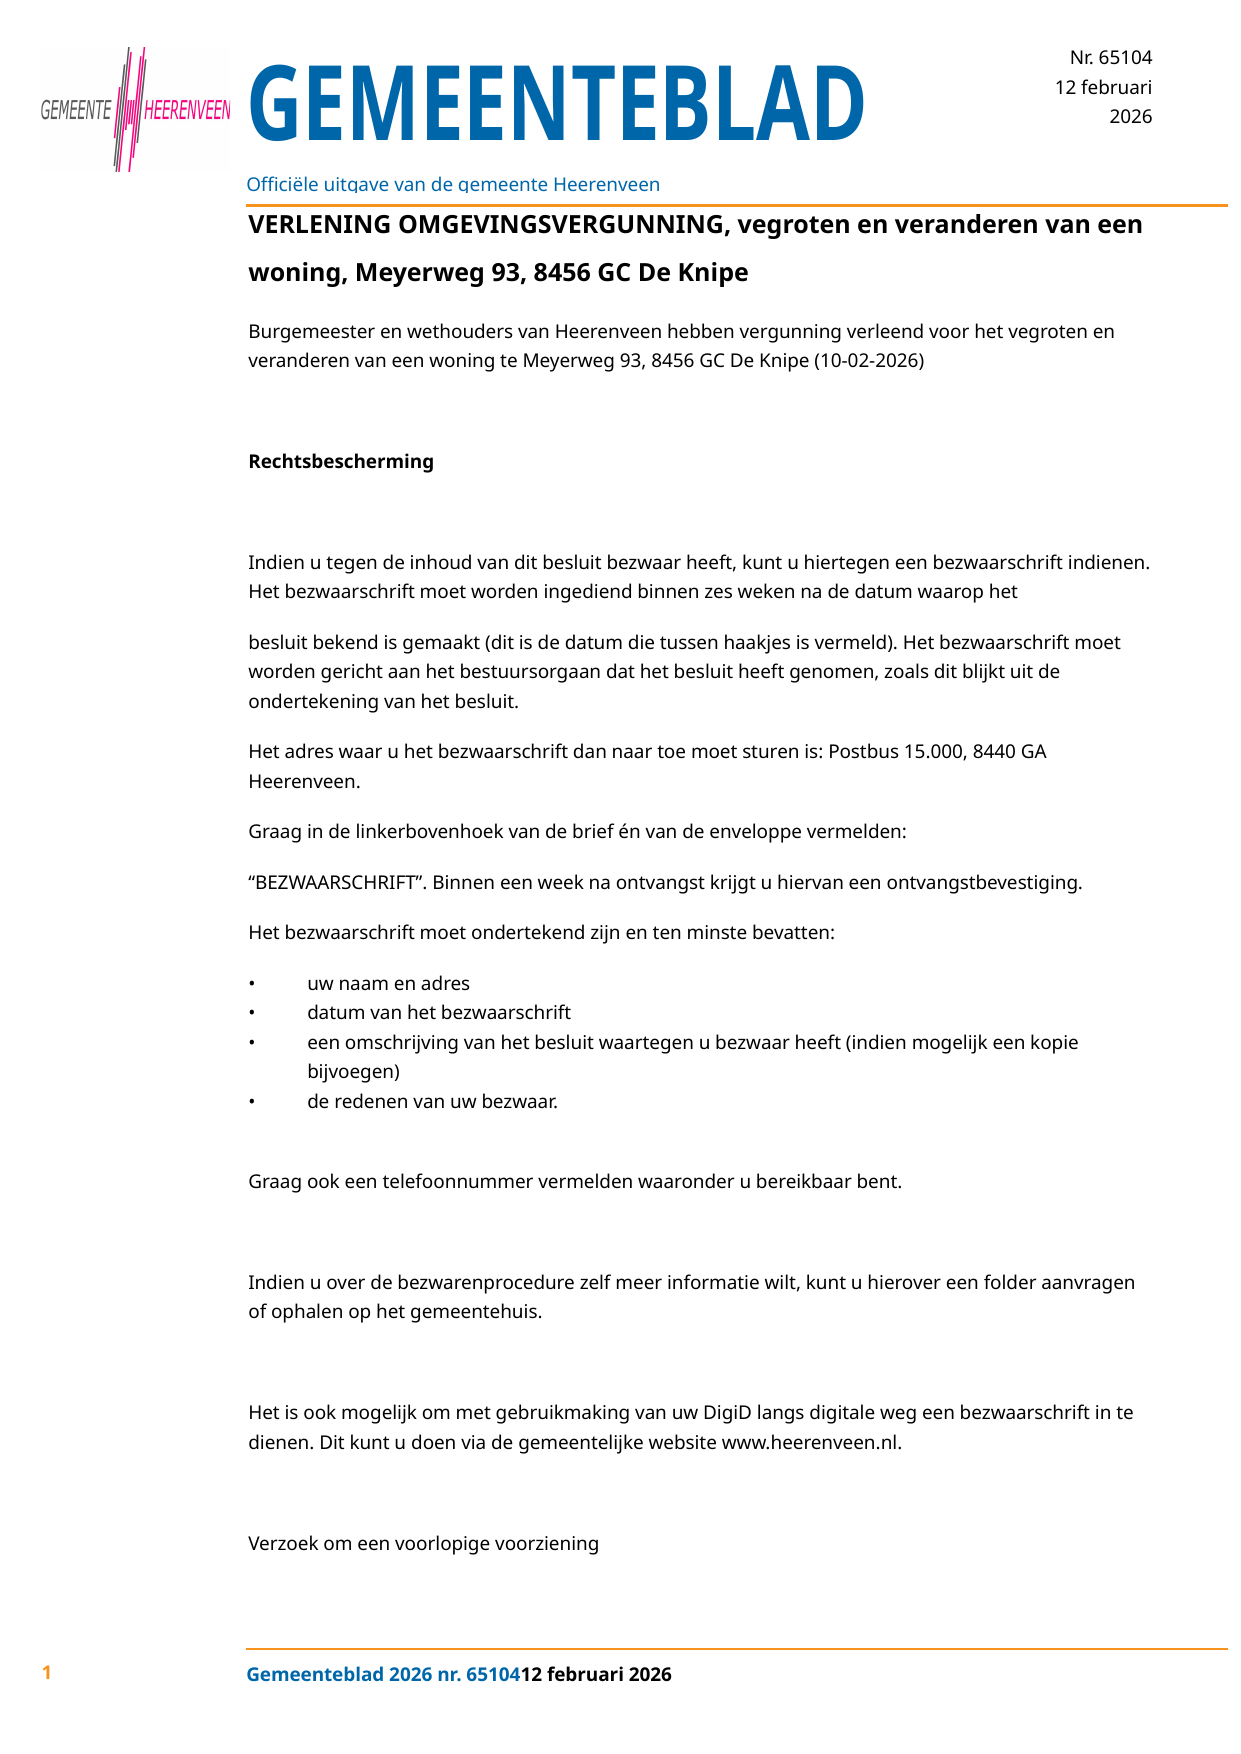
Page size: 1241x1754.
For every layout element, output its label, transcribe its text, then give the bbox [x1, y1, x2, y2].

list de redenen van uw bezwaar. [248, 1088, 1152, 1114]
text besluit bekend is gemaakt (dit is de datum die tussen haakjes is vermeld). Het bezwaarschrift moet worden gericht aan het bestuursorgaan dat het besluit heeft genomen, zoals dit blijkt uit de ondertekening van het besluit. [248, 629, 1152, 714]
text Burgemeester en wethouders van Heerenveen hebben vergunning verleend voor het vegroten en veranderen van een woning te Meyerweg 93, 8456 GC De Knipe (10-02-2026) [248, 318, 1152, 373]
list uw naam en adres [248, 970, 1152, 996]
text VERLENING OMGEVINGSVERGUNNING, vegroten en veranderen van een woning, Meyerweg 93, 8456 GC De Knipe [248, 207, 1152, 288]
list een omschrijving van het besluit waartegen u bezwaar heeft (indien mogelijk een kopie bijvoegen) [248, 1029, 1152, 1084]
text Graag in de linkerbovenhoek van de brief én van de enveloppe vermelden: [248, 819, 1152, 844]
text Graag ook een telefoonnummer vermelden waaronder u bereikbaar bent. [248, 1168, 1152, 1194]
list datum van het bezwaarschrift [248, 999, 1152, 1025]
text Verzoek om een voorlopige voorziening [248, 1530, 1152, 1556]
text Rechtsbescherming [248, 448, 1152, 474]
picture [41, 47, 231, 172]
text “BEZWAARSCHRIFT”. Binnen een week na ontvangst krijgt u hiervan een ontvangstbevestiging. [248, 869, 1152, 895]
text Het bezwaarschrift moet ondertekend zijn en ten minste bevatten: [248, 919, 1152, 945]
text Indien u over de bezwarenprocedure zelf meer informatie wilt, kunt u hierover een folder aanvragen of ophalen op het gemeentehuis. [248, 1269, 1152, 1324]
text Het is ook mogelijk om met gebruikmaking van uw DigiD langs digitale weg een bezwaarschrift in te dienen. Dit kunt u doen via de gemeentelijke website www.heerenveen.nl. [248, 1399, 1152, 1455]
text Het adres waar u het bezwaarschrift dan naar toe moet sturen is: Postbus 15.000, 8440 GA Heerenveen. [248, 739, 1152, 794]
text Indien u tegen de inhoud van dit besluit bezwaar heeft, kunt u hiertegen een bezwaarschrift indienen. Het bezwaarschrift moet worden ingediend binnen zes weken na de datum waarop het [248, 549, 1152, 604]
